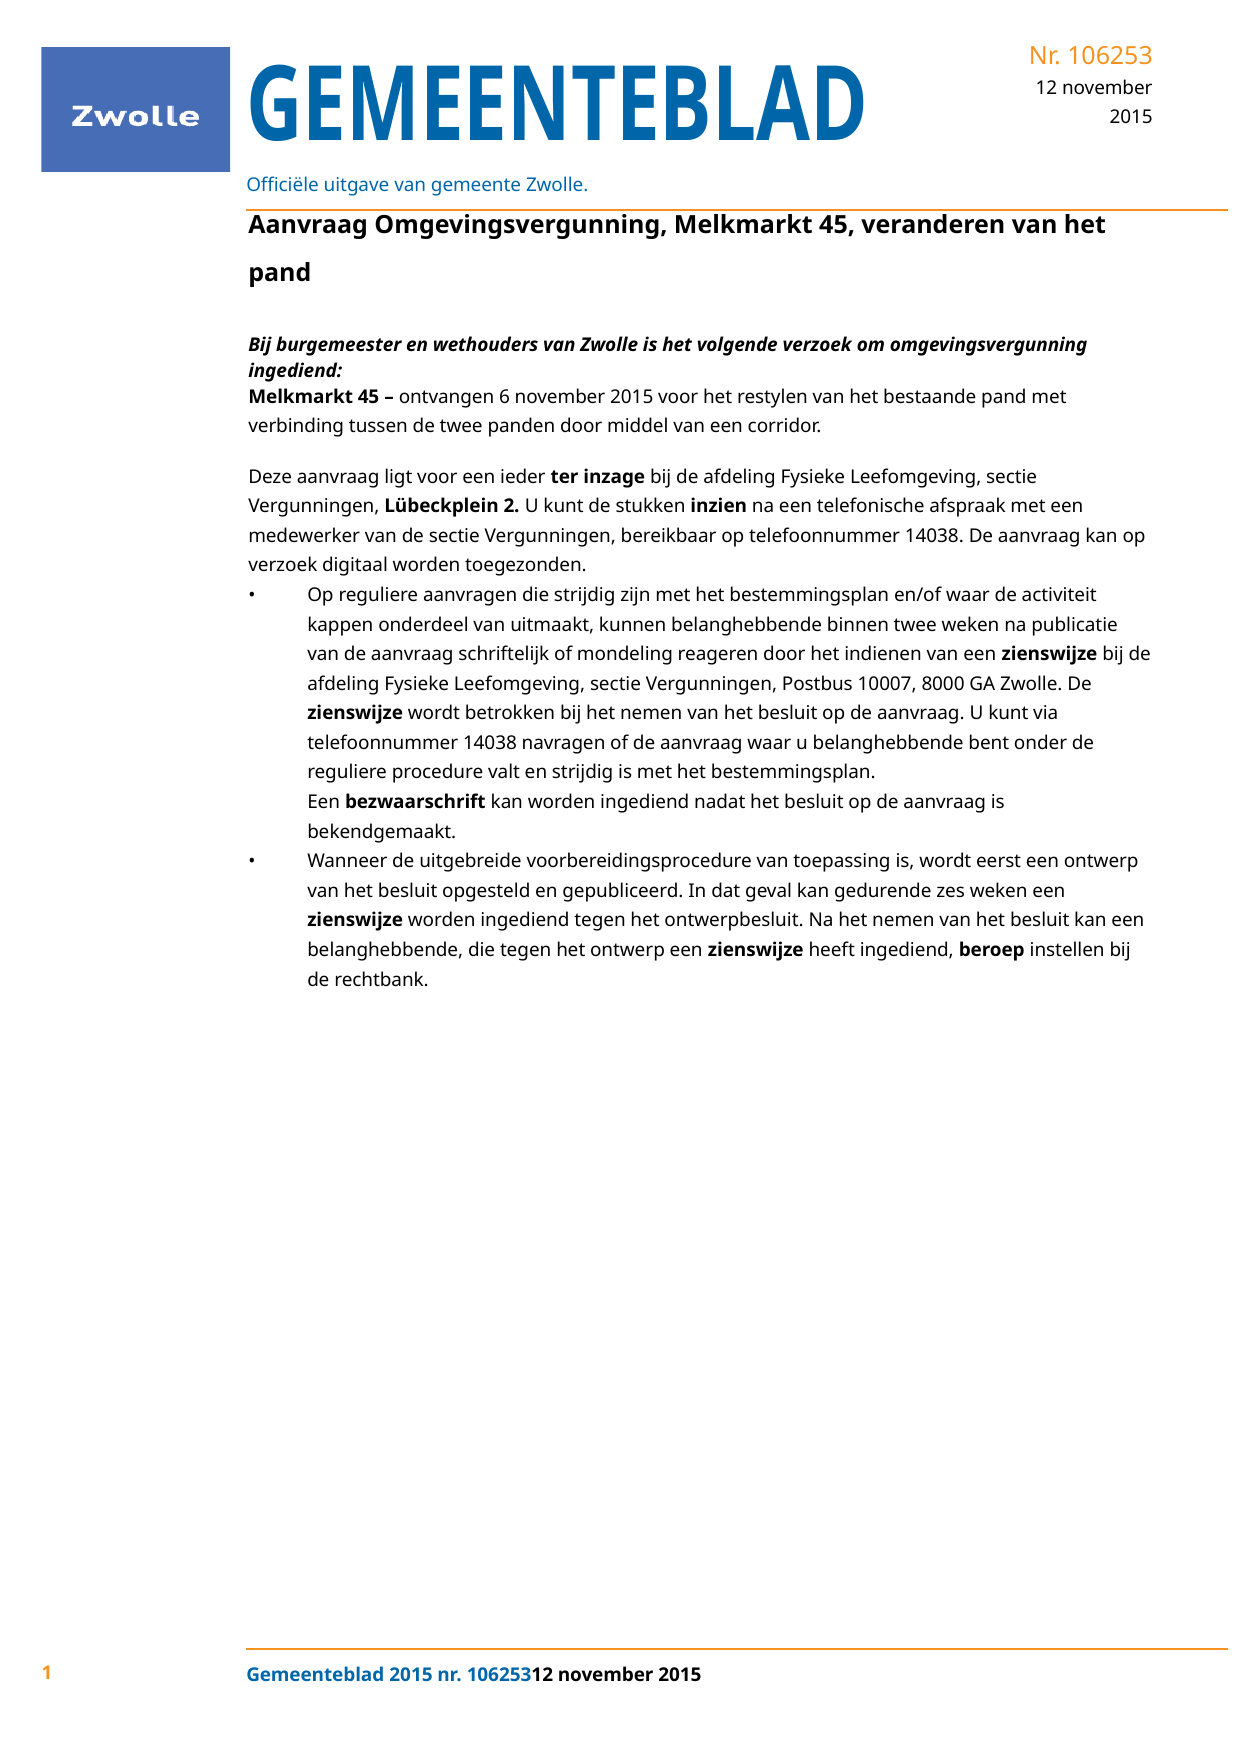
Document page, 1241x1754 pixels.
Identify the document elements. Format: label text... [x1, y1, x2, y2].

list Wanneer de uitgebreide voorbereidingsprocedure van toepassing is, wordt eerst een ontwerp van het besluit opgesteld en gepubliceerd. In dat geval kan gedurende zes weken een zienswijze worden ingediend tegen het ontwerpbesluit. Na het nemen van het besluit kan een belanghebbende, die tegen het ontwerp een zienswijze heeft ingediend, beroep instellen bij de rechtbank. [248, 847, 1152, 992]
picture [41, 47, 231, 172]
text Melkmarkt 45 – ontvangen 6 november 2015 voor het restylen van het bestaande pand met verbinding tussen de twee panden door middel van een corridor. [248, 383, 1152, 438]
text Deze aanvraag ligt voor een ieder ter inzage bij de afdeling Fysieke Leefomgeving, sectie Vergunningen, Lübeckplein 2. U kunt de stukken inzien na een telefonische afspraak met een medewerker van de sectie Vergunningen, bereikbaar op telefoonnummer 14038. De aanvraag kan op verzoek digitaal worden toegezonden. [248, 463, 1152, 577]
list Op reguliere aanvragen die strijdig zijn met het bestemmingsplan en/of waar de activiteit kappen onderdeel van uitmaakt, kunnen belanghebbende binnen twee weken na publicatie van de aanvraag schriftelijk of mondeling reageren door het indienen van een zienswijze bij de afdeling Fysieke Leefomgeving, sectie Vergunningen, Postbus 10007, 8000 GA Zwolle. De zienswijze wordt betrokken bij het nemen van het besluit op de aanvraag. U kunt via telefoonnummer 14038 navragen of de aanvraag waar u belanghebbende bent onder de reguliere procedure valt en strijdig is met het bestemmingsplan. [248, 581, 1152, 784]
list Een bezwaarschrift kan worden ingediend nadat het besluit op de aanvraag is bekendgemaakt. [248, 788, 1152, 844]
text Bij burgemeester en wethouders van Zwolle is het volgende verzoek om omgevingsvergunning ingediend: [248, 331, 1152, 383]
text Aanvraag Omgevingsvergunning, Melkmarkt 45, veranderen van het pand [248, 211, 1152, 288]
